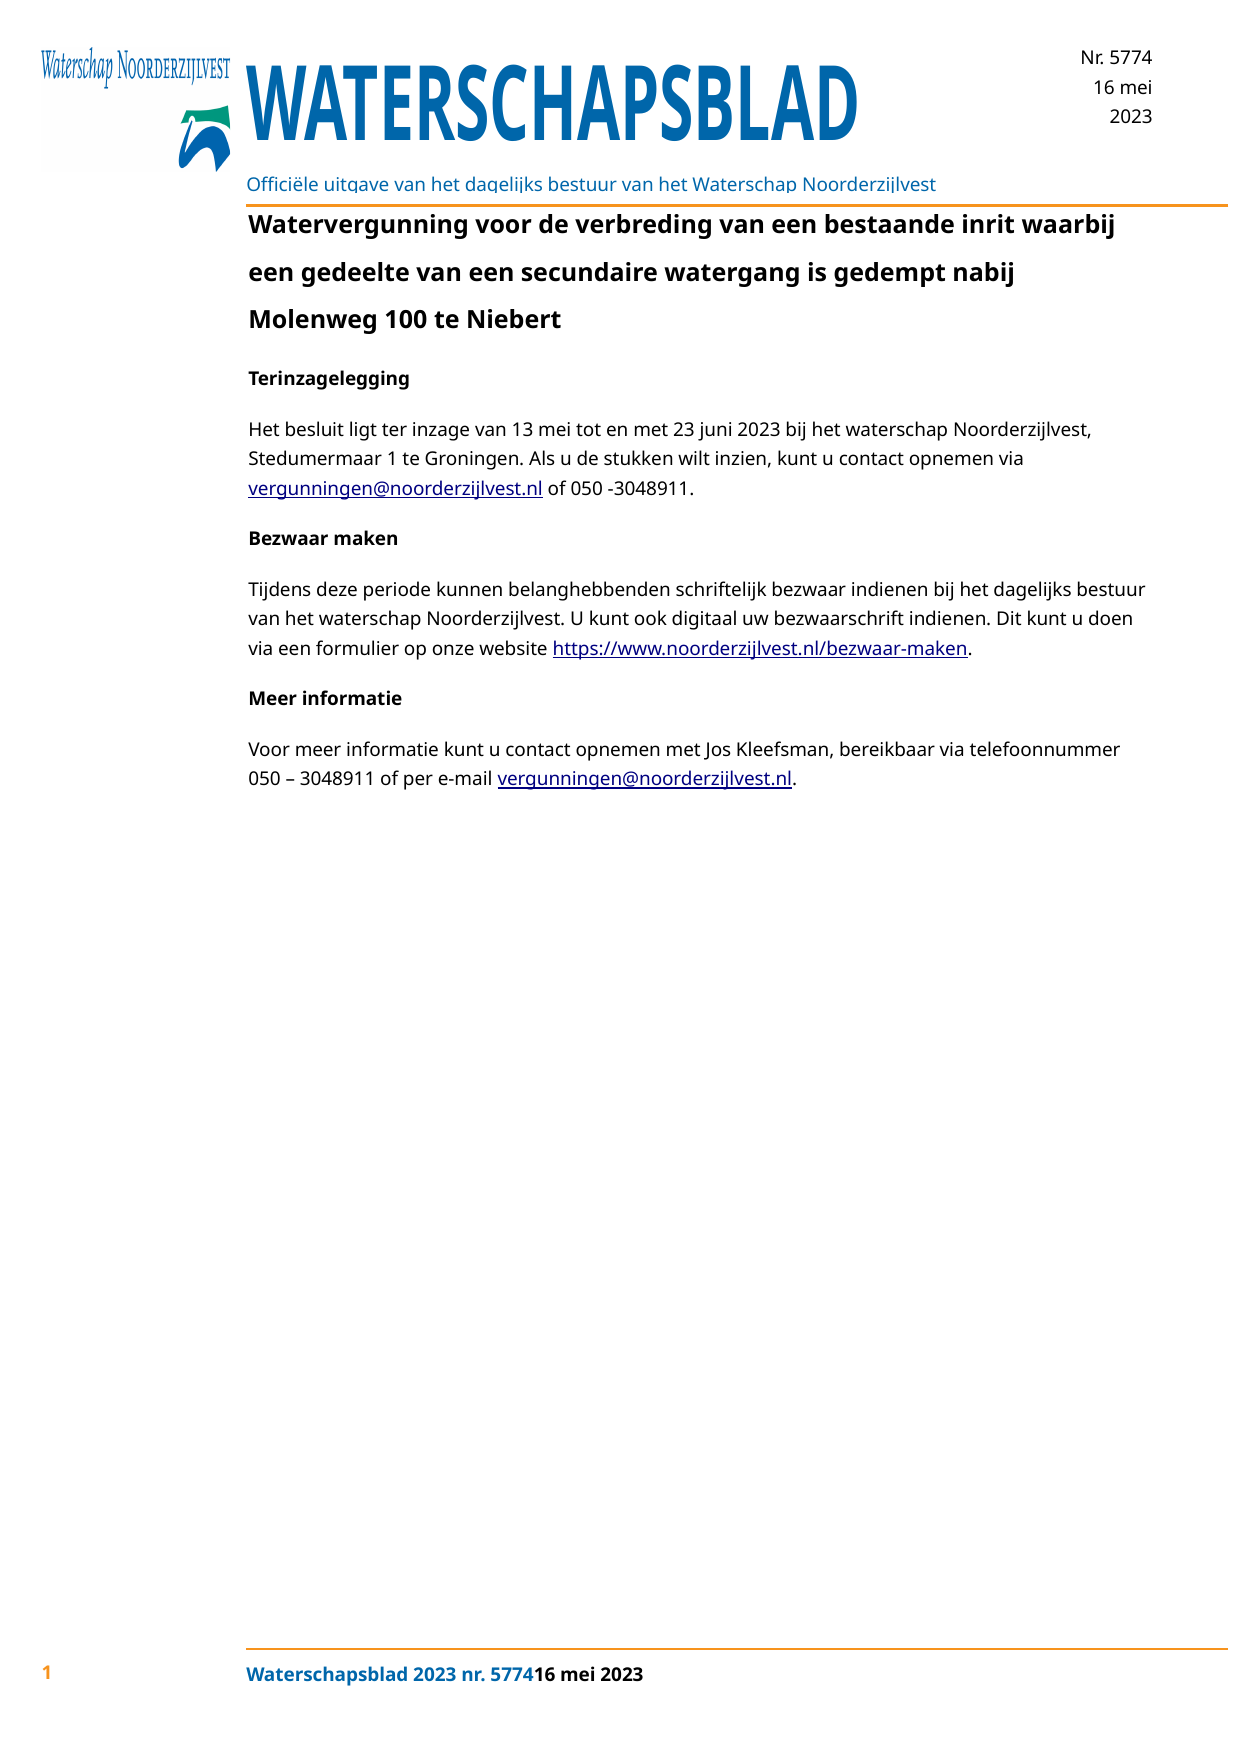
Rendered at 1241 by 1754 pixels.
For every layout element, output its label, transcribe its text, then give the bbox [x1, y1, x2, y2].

text Meer informatie [248, 686, 1152, 711]
text Het besluit ligt ter inzage van 13 mei tot en met 23 juni 2023 bij het waterschap Noorderzijlvest, Stedumermaar 1 te Groningen. Als u de stukken wilt inzien, kunt u contact opnemen via vergunningen@noorderzijlvest.nl of 050 -3048911. [248, 416, 1152, 501]
text Watervergunning voor de verbreding van een bestaande inrit waarbij een gedeelte van een secundaire watergang is gedempt nabij Molenweg 100 te Niebert [248, 207, 1152, 336]
text Voor meer informatie kunt u contact opnemen met Jos Kleefsman, bereikbaar via telefoonnummer 050 – 3048911 of per e-mail vergunningen@noorderzijlvest.nl. [248, 736, 1152, 791]
text Bezwaar maken [248, 526, 1152, 551]
text Terinzagelegging [248, 366, 1152, 391]
picture [41, 47, 231, 172]
text Tijdens deze periode kunnen belanghebbenden schriftelijk bezwaar indienen bij het dagelijks bestuur van het waterschap Noorderzijlvest. U kunt ook digitaal uw bezwaarschrift indienen. Dit kunt u doen via een formulier op onze website https://www.noorderzijlvest.nl/bezwaar-maken. [248, 576, 1152, 661]
